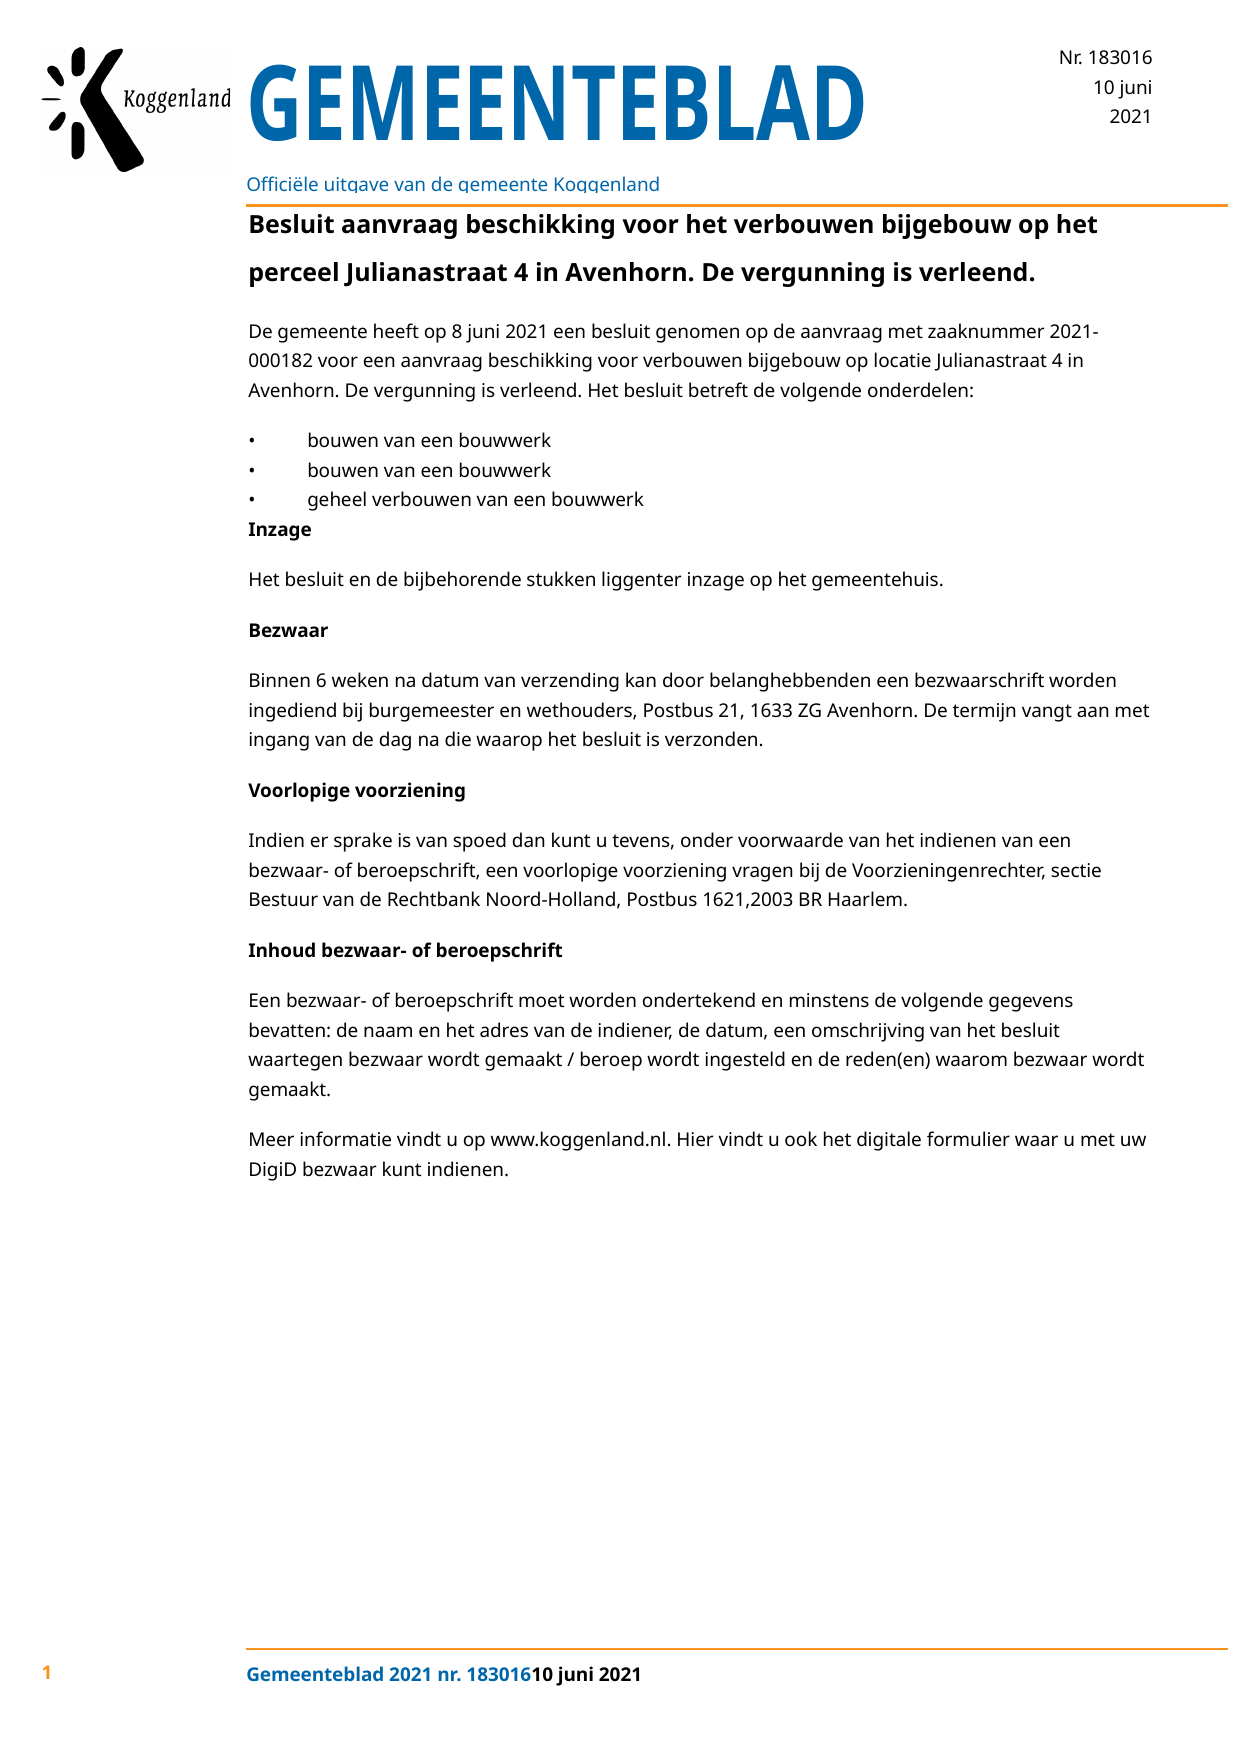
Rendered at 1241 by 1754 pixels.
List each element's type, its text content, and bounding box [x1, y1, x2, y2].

text Binnen 6 weken na datum van verzending kan door belanghebbenden een bezwaarschrift worden ingediend bij burgemeester en wethouders, Postbus 21, 1633 ZG Avenhorn. De termijn vangt aan met ingang van de dag na die waarop het besluit is verzonden. [248, 667, 1152, 752]
list geheel verbouwen van een bouwwerk [248, 487, 1152, 512]
text De gemeente heeft op 8 juni 2021 een besluit genomen op de aanvraag met zaaknummer 2021-000182 voor een aanvraag beschikking voor verbouwen bijgebouw op locatie Julianastraat 4 in Avenhorn. De vergunning is verleend. Het besluit betreft de volgende onderdelen: [248, 318, 1152, 403]
text Inhoud bezwaar- of beroepschrift [248, 937, 1152, 963]
text Het besluit en de bijbehorende stukken liggenter inzage op het gemeentehuis. [248, 567, 1152, 592]
list bouwen van een bouwwerk [248, 457, 1152, 483]
text Indien er sprake is van spoed dan kunt u tevens, onder voorwaarde van het indienen van een bezwaar- of beroepschrift, een voorlopige voorziening vragen bij de Voorzieningenrechter, sectie Bestuur van de Rechtbank Noord-Holland, Postbus 1621,2003 BR Haarlem. [248, 827, 1152, 912]
list bouwen van een bouwwerk [248, 427, 1152, 453]
text Voorlopige voorziening [248, 777, 1152, 803]
text Besluit aanvraag beschikking voor het verbouwen bijgebouw op het perceel Julianastraat 4 in Avenhorn. De vergunning is verleend. [248, 207, 1152, 288]
text Bezwaar [248, 617, 1152, 643]
text Een bezwaar- of beroepschrift moet worden ondertekend en minstens de volgende gegevens bevatten: de naam en het adres van de indiener, de datum, een omschrijving van het besluit waartegen bezwaar wordt gemaakt / beroep wordt ingesteld en de reden(en) waarom bezwaar wordt gemaakt. [248, 987, 1152, 1102]
text Inzage [248, 516, 1152, 542]
text Meer informatie vindt u op www.koggenland.nl. Hier vindt u ook het digitale formulier waar u met uw DigiD bezwaar kunt indienen. [248, 1127, 1152, 1182]
picture [41, 47, 231, 172]
